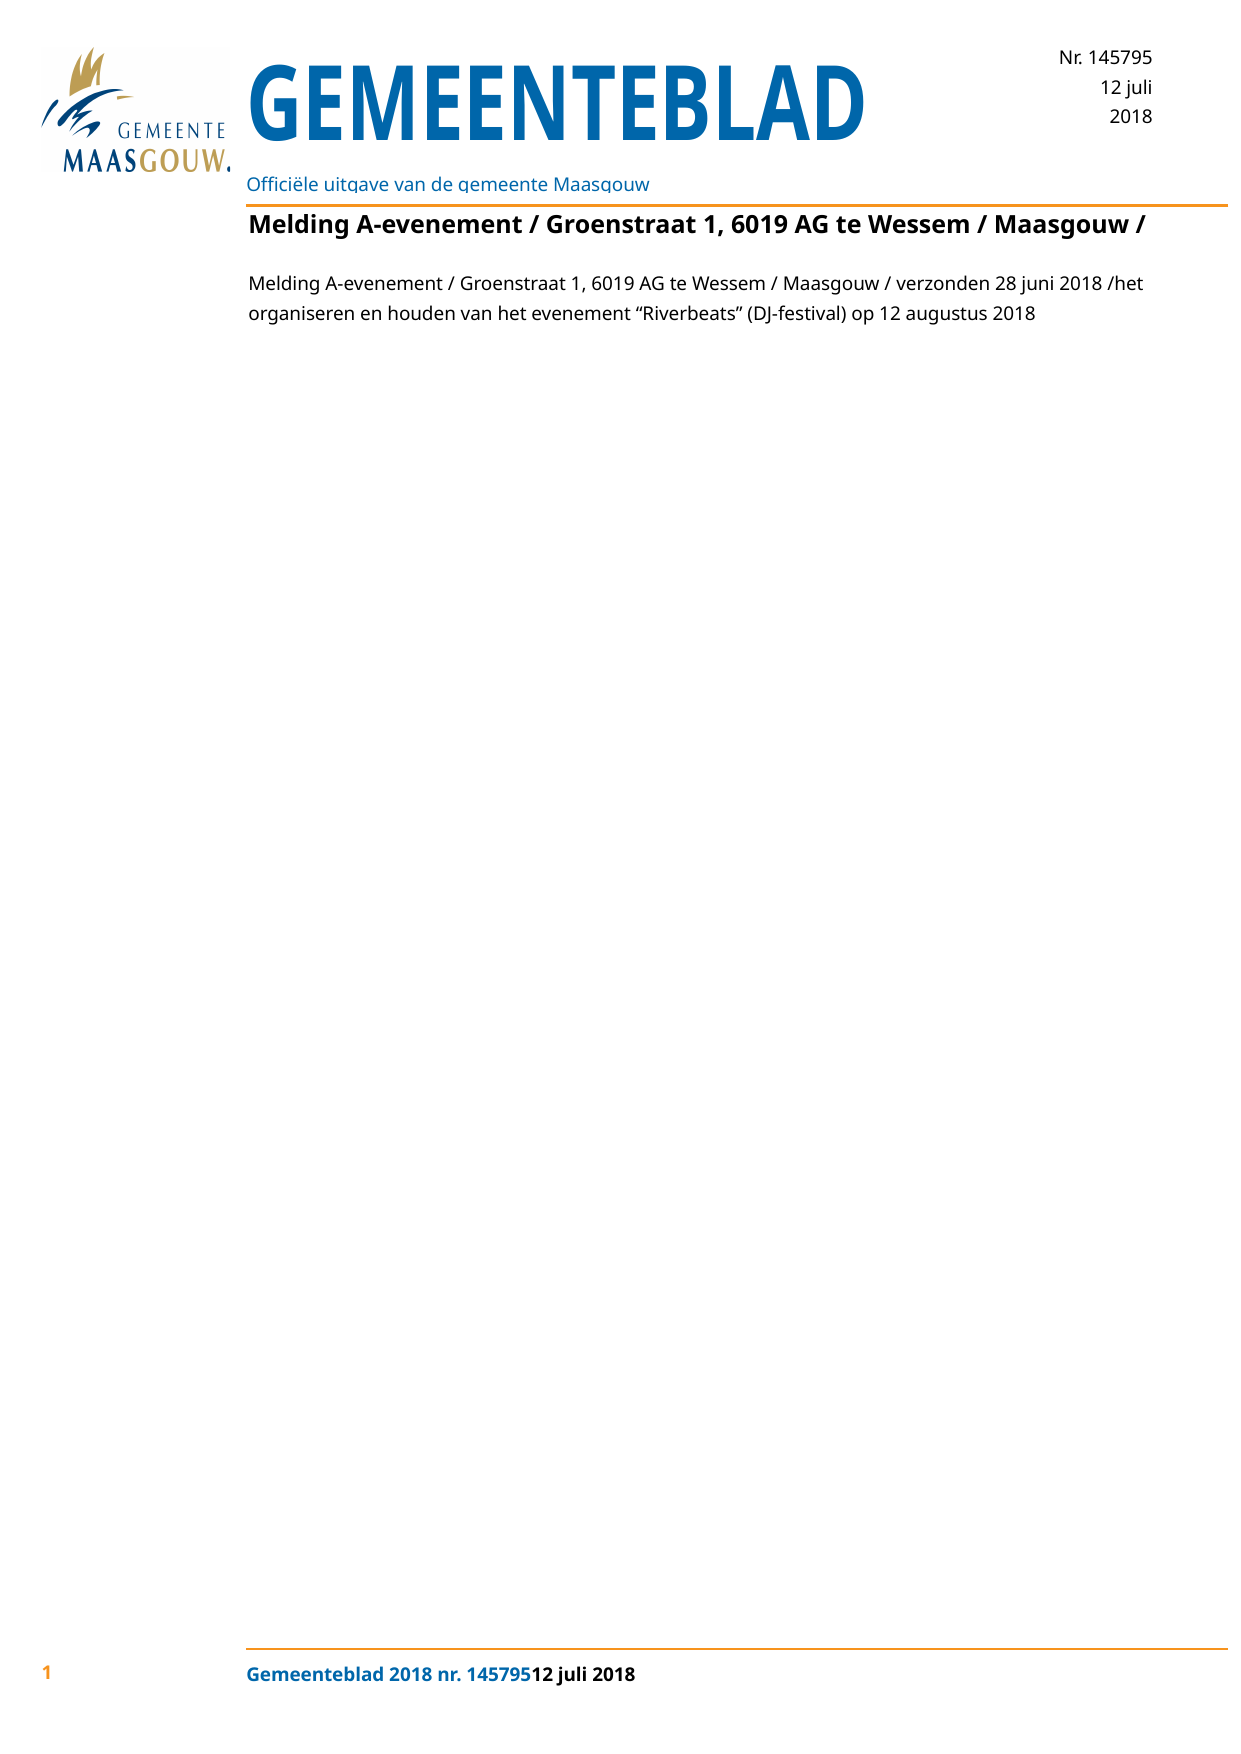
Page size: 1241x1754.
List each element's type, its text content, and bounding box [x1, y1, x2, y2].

text Melding A-evenement / Groenstraat 1, 6019 AG te Wessem / Maasgouw / [248, 207, 1152, 241]
text Melding A-evenement / Groenstraat 1, 6019 AG te Wessem / Maasgouw / verzonden 28 juni 2018 /het organiseren en houden van het evenement “Riverbeats” (DJ-festival) op 12 augustus 2018 [248, 270, 1152, 326]
picture [41, 47, 231, 172]
